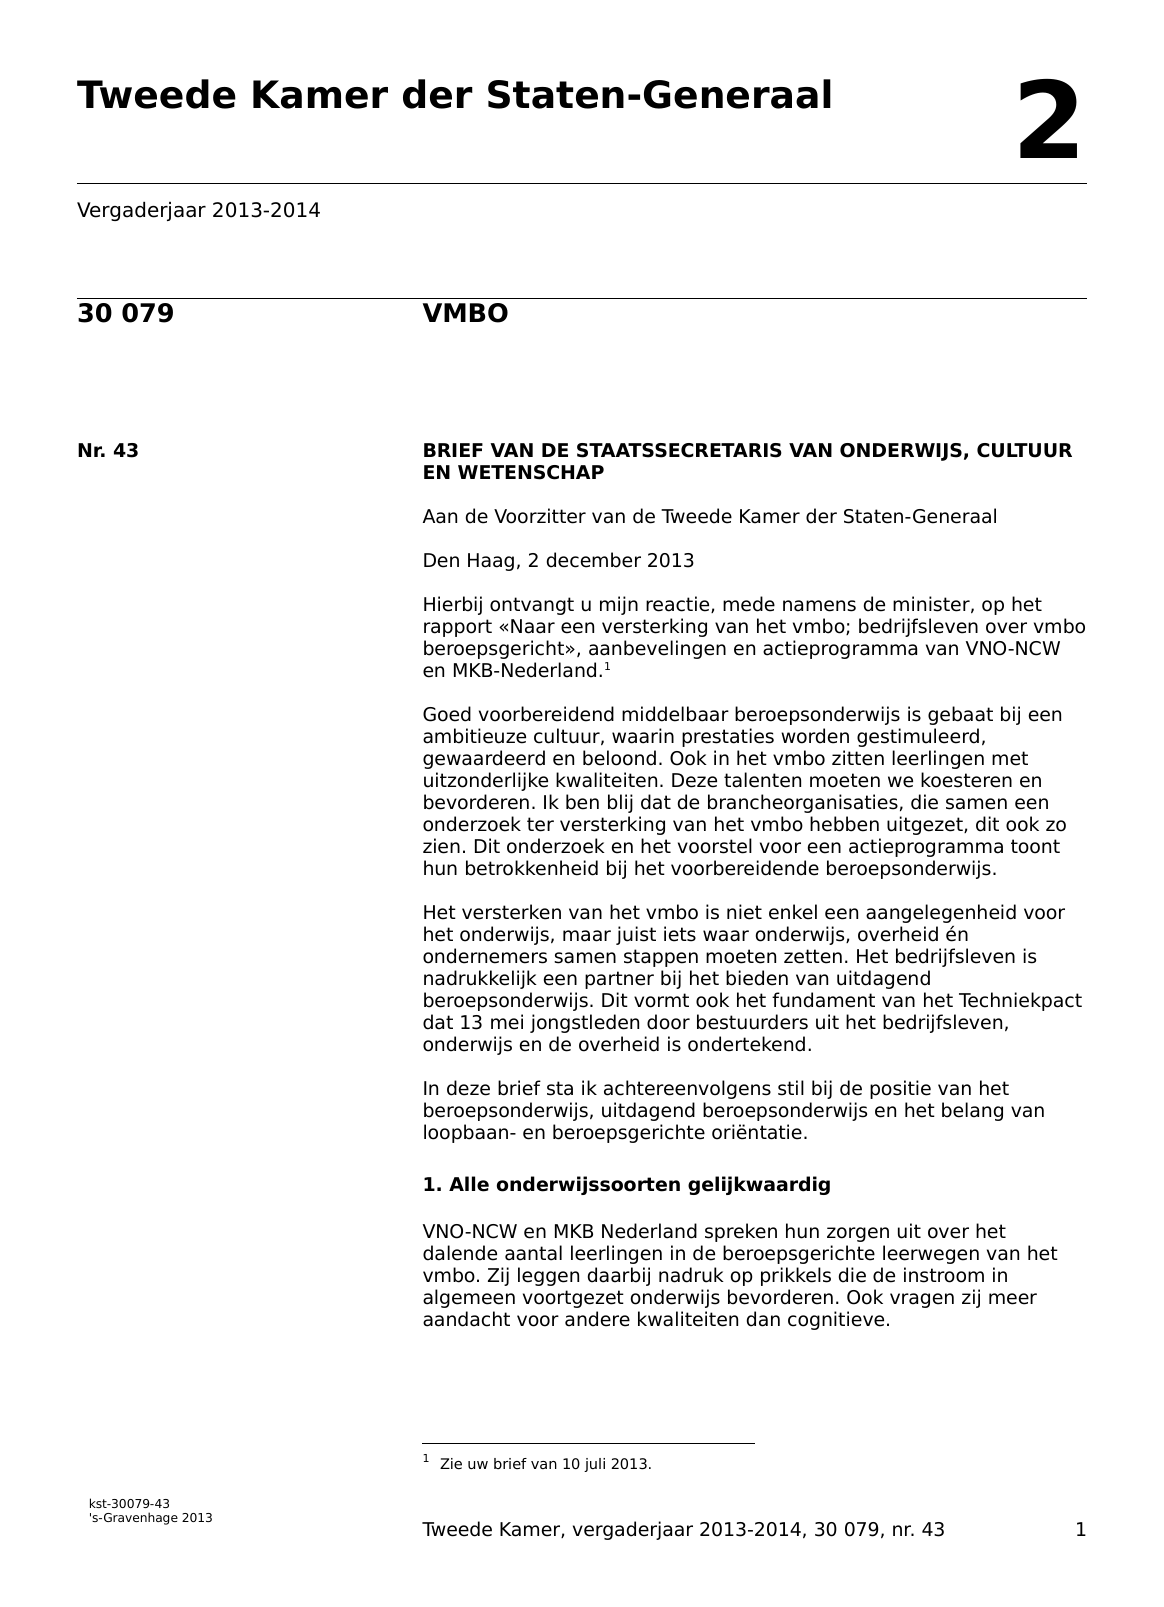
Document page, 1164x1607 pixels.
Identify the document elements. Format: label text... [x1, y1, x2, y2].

text Den Haag, 2 december 2013 [422, 550, 1087, 572]
table_cell Vergaderjaar 2013-2014 [77, 184, 1087, 298]
text 's-Gravenhage 2013 [88, 1511, 323, 1525]
text Goed voorbereidend middelbaar beroepsonderwijs is gebaat bij een ambitieuze cultuur, waarin prestaties worden gestimuleerd, gewaardeerd en beloond. Ook in het vmbo zitten leerlingen met uitzonderlijke kwaliteiten. Deze talenten moeten we koesteren en bevorderen. Ik ben blij dat de brancheorganisaties, die samen een onderzoek ter versterking van het vmbo hebben uitgezet, dit ook zo zien. Dit onderzoek en het voorstel voor een actieprogramma toont hun betrokkenheid bij het voorbereidende beroepsonderwijs. [422, 704, 1087, 880]
table_header 2 [886, 59, 1087, 183]
table_header Tweede Kamer der Staten-Generaal [77, 59, 886, 183]
text VNO-NCW en MKB Nederland spreken hun zorgen uit over het dalende aantal leerlingen in de beroepsgerichte leerwegen van het vmbo. Zij leggen daarbij nadruk op prikkels die de instroom in algemeen voortgezet onderwijs bevorderen. Ook vragen zij meer aandacht voor andere kwaliteiten dan cognitieve. [422, 1221, 1087, 1331]
text Zie uw brief van 10 juli 2013. [422, 1452, 1087, 1474]
subtitle 30 079 VMBO [77, 299, 1087, 329]
subtitle Nr. 43 BRIEF VAN DE STAATSSECRETARIS VAN ONDERWIJS, CULTUUR EN WETENSCHAP [77, 440, 1087, 484]
text kst-30079-43 [88, 1497, 323, 1511]
text In deze brief sta ik achtereenvolgens stil bij de positie van het beroepsonderwijs, uitdagend beroepsonderwijs en het belang van loopbaan- en beroepsgerichte oriëntatie. [422, 1078, 1087, 1144]
text Aan de Voorzitter van de Tweede Kamer der Staten-Generaal [422, 506, 1087, 528]
subtitle 1. Alle onderwijssoorten gelijkwaardig [422, 1174, 1087, 1196]
text Hierbij ontvangt u mijn reactie, mede namens de minister, op het rapport «Naar een versterking van het vmbo; bedrijfsleven over vmbo beroepsgericht», aanbevelingen en actieprogramma van VNO-NCW en MKB-Nederland. [422, 594, 1087, 682]
text Het versterken van het vmbo is niet enkel een aangelegenheid voor het onderwijs, maar juist iets waar onderwijs, overheid én ondernemers samen stappen moeten zetten. Het bedrijfsleven is nadrukkelijk een partner bij het bieden van uitdagend beroepsonderwijs. Dit vormt ook het fundament van het Techniekpact dat 13 mei jongstleden door bestuurders uit het bedrijfsleven, onderwijs en de overheid is ondertekend. [422, 902, 1087, 1056]
